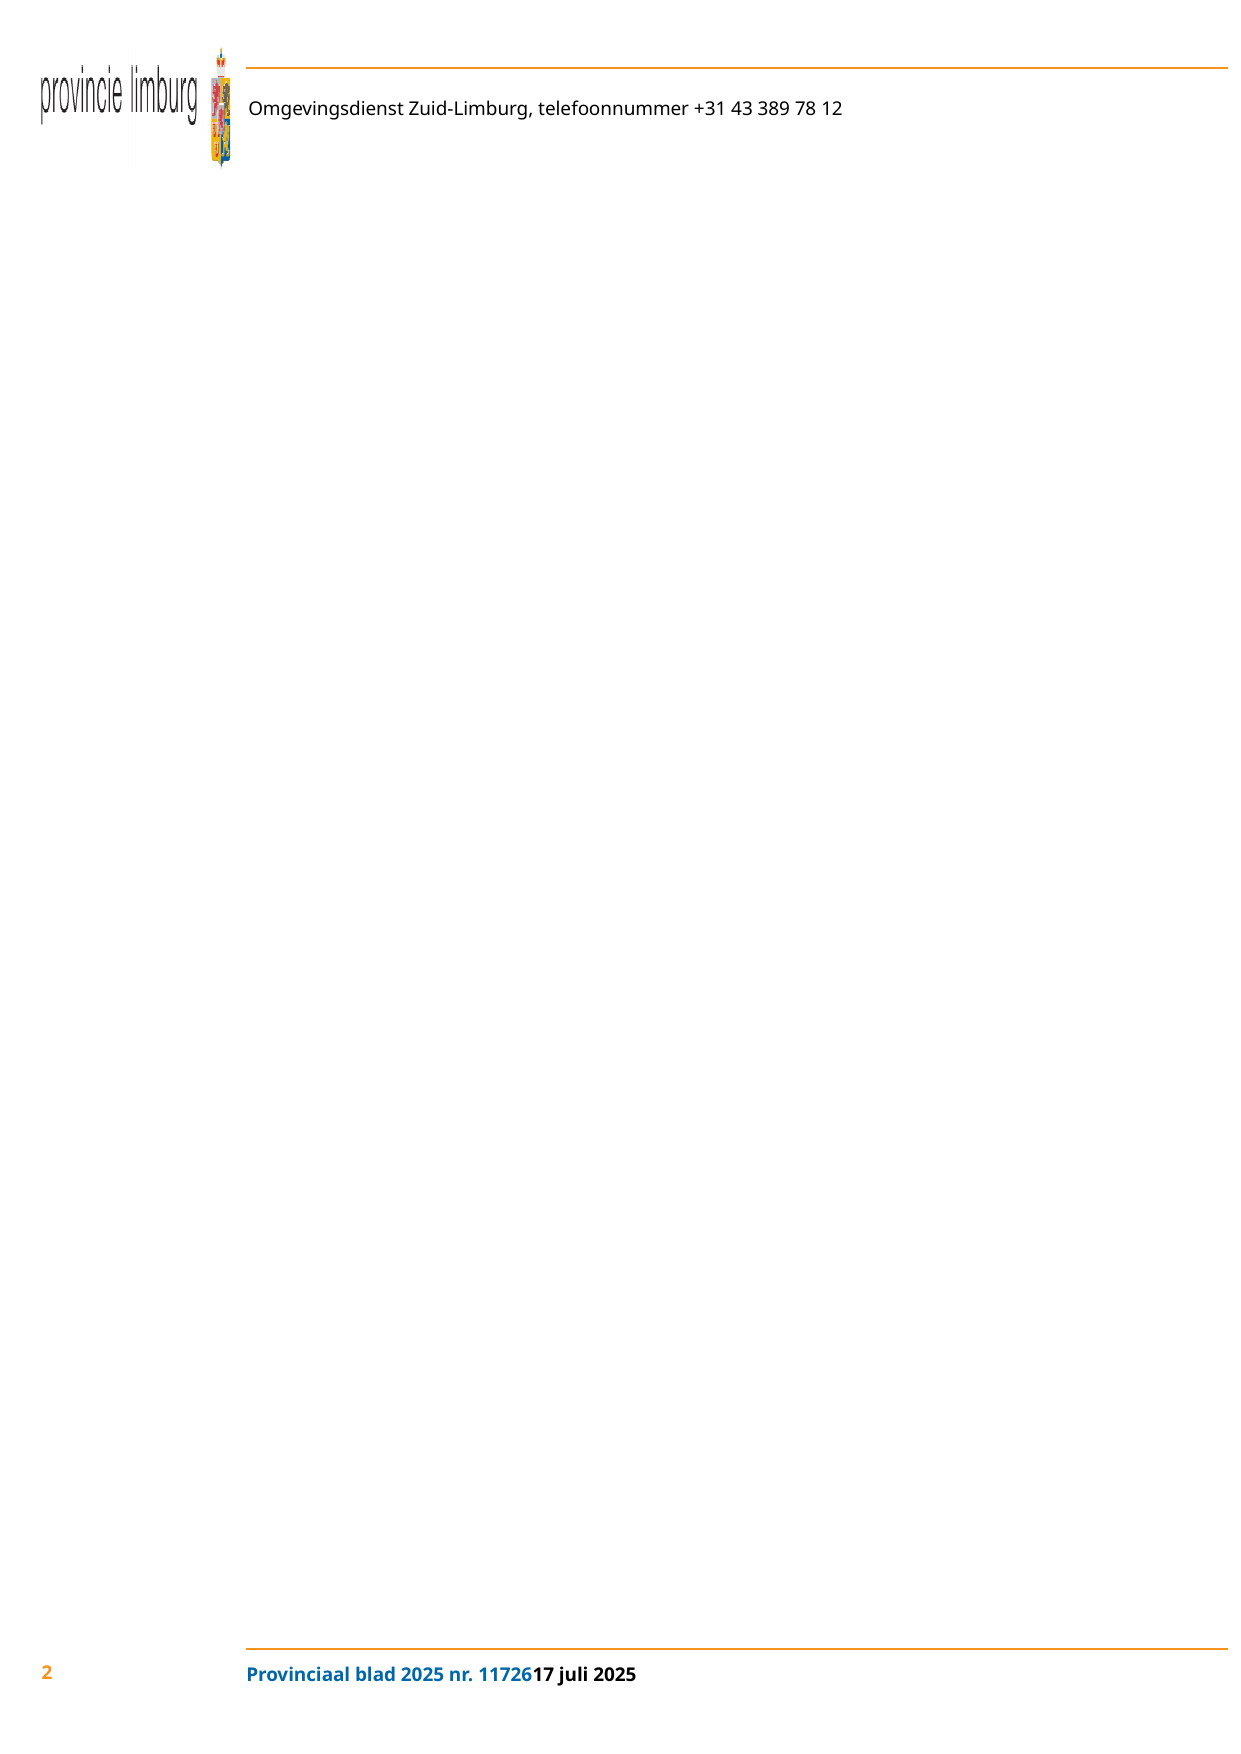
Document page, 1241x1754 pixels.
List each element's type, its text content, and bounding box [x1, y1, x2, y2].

text Omgevingsdienst Zuid-Limburg, telefoonnummer +31 43 389 78 12 [248, 95, 1152, 121]
picture [41, 47, 231, 172]
